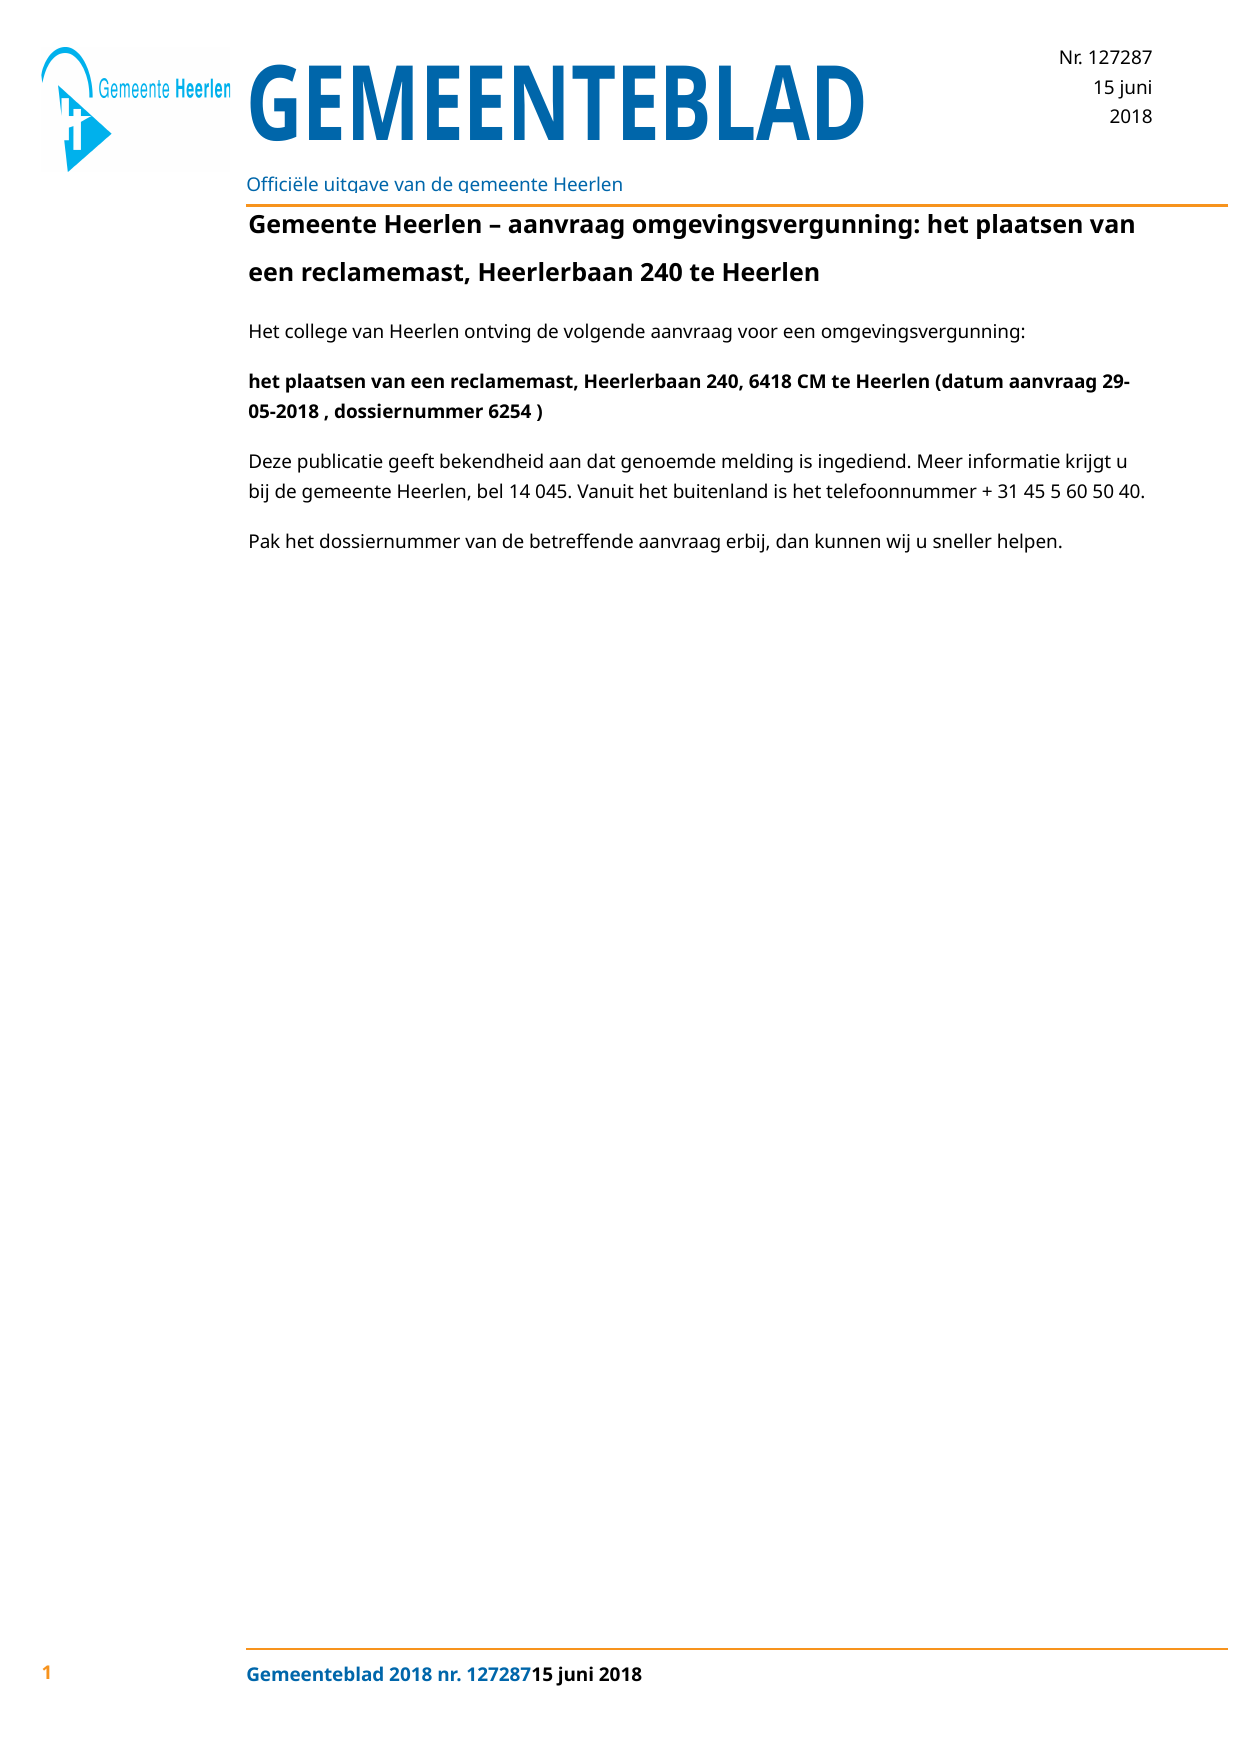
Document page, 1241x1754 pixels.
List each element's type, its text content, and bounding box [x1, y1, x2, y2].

text het plaatsen van een reclamemast, Heerlerbaan 240, 6418 CM te Heerlen (datum aanvraag 29-05-2018 , dossiernummer 6254 ) [248, 368, 1152, 424]
text Gemeente Heerlen – aanvraag omgevingsvergunning: het plaatsen van een reclamemast, Heerlerbaan 240 te Heerlen [248, 207, 1152, 288]
text Het college van Heerlen ontving de volgende aanvraag voor een omgevingsvergunning: [248, 318, 1152, 344]
picture [41, 47, 231, 172]
text Deze publicatie geeft bekendheid aan dat genoemde melding is ingediend. Meer informatie krijgt u bij de gemeente Heerlen, bel 14 045. Vanuit het buitenland is het telefoonnummer + 31 45 5 60 50 40. [248, 448, 1152, 504]
picture [41, 47, 58, 70]
text Pak het dossiernummer van de betreffende aanvraag erbij, dan kunnen wij u sneller helpen. [248, 528, 1152, 554]
